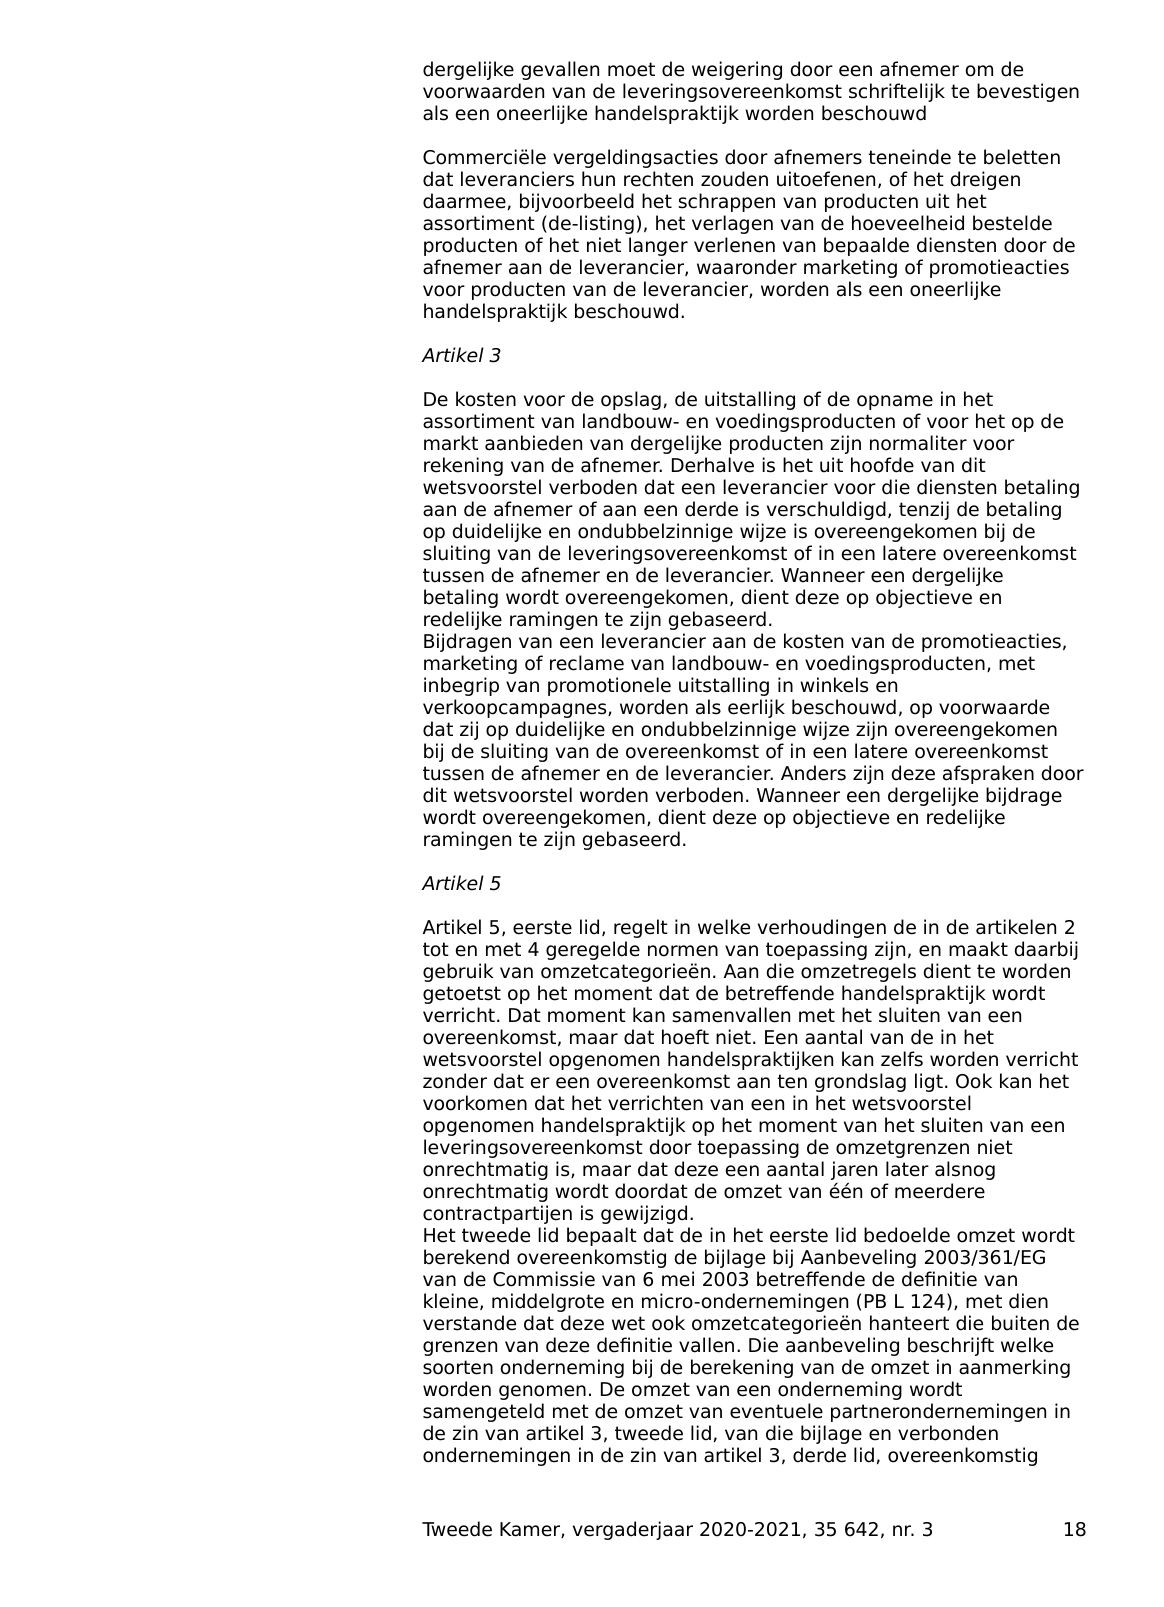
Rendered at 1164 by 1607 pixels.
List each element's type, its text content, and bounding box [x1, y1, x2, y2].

text De kosten voor de opslag, de uitstalling of de opname in het assortiment van landbouw- en voedingsproducten of voor het op de markt aanbieden van dergelijke producten zijn normaliter voor rekening van de afnemer. Derhalve is het uit hoofde van dit wetsvoorstel verboden dat een leverancier voor die diensten betaling aan de afnemer of aan een derde is verschuldigd, tenzij de betaling op duidelijke en ondubbelzinnige wijze is overeengekomen bij de sluiting van de leveringsovereenkomst of in een latere overeenkomst tussen de afnemer en de leverancier. Wanneer een dergelijke betaling wordt overeengekomen, dient deze op objectieve en redelijke ramingen te zijn gebaseerd. [422, 389, 1087, 631]
text dergelijke gevallen moet de weigering door een afnemer om de voorwaarden van de leveringsovereenkomst schriftelijk te bevestigen als een oneerlijke handelspraktijk worden beschouwd [422, 59, 1087, 125]
subtitle Artikel 3 [422, 345, 1087, 367]
text Artikel 5, eerste lid, regelt in welke verhoudingen de in de artikelen 2 tot en met 4 geregelde normen van toepassing zijn, en maakt daarbij gebruik van omzetcategorieën. Aan die omzetregels dient te worden getoetst op het moment dat de betreffende handelspraktijk wordt verricht. Dat moment kan samenvallen met het sluiten van een overeenkomst, maar dat hoeft niet. Een aantal van de in het wetsvoorstel opgenomen handelspraktijken kan zelfs worden verricht zonder dat er een overeenkomst aan ten grondslag ligt. Ook kan het voorkomen dat het verrichten van een in het wetsvoorstel opgenomen handelspraktijk op het moment van het sluiten van een leveringsovereenkomst door toepassing de omzetgrenzen niet onrechtmatig is, maar dat deze een aantal jaren later alsnog onrechtmatig wordt doordat de omzet van één of meerdere contractpartijen is gewijzigd. [422, 917, 1087, 1225]
text Commerciële vergeldingsacties door afnemers teneinde te beletten dat leveranciers hun rechten zouden uitoefenen, of het dreigen daarmee, bijvoorbeeld het schrappen van producten uit het assortiment (de-listing), het verlagen van de hoeveelheid bestelde producten of het niet langer verlenen van bepaalde diensten door de afnemer aan de leverancier, waaronder marketing of promotieacties voor producten van de leverancier, worden als een oneerlijke handelspraktijk beschouwd. [422, 147, 1087, 323]
text Bijdragen van een leverancier aan de kosten van de promotieacties, marketing of reclame van landbouw- en voedingsproducten, met inbegrip van promotionele uitstalling in winkels en verkoopcampagnes, worden als eerlijk beschouwd, op voorwaarde dat zij op duidelijke en ondubbelzinnige wijze zijn overeengekomen bij de sluiting van de overeenkomst of in een latere overeenkomst tussen de afnemer en de leverancier. Anders zijn deze afspraken door dit wetsvoorstel worden verboden. Wanneer een dergelijke bijdrage wordt overeengekomen, dient deze op objectieve en redelijke ramingen te zijn gebaseerd. [422, 631, 1087, 851]
text Het tweede lid bepaalt dat de in het eerste lid bedoelde omzet wordt berekend overeenkomstig de bijlage bij Aanbeveling 2003/361/EG van de Commissie van 6 mei 2003 betreffende de definitie van kleine, middelgrote en micro-ondernemingen (PB L 124), met dien verstande dat deze wet ook omzetcategorieën hanteert die buiten de grenzen van deze definitie vallen. Die aanbeveling beschrijft welke soorten onderneming bij de berekening van de omzet in aanmerking worden genomen. De omzet van een onderneming wordt samengeteld met de omzet van eventuele partnerondernemingen in de zin van artikel 3, tweede lid, van die bijlage en verbonden ondernemingen in de zin van artikel 3, derde lid, overeenkomstig [422, 1225, 1087, 1467]
subtitle Artikel 5 [422, 873, 1087, 895]
